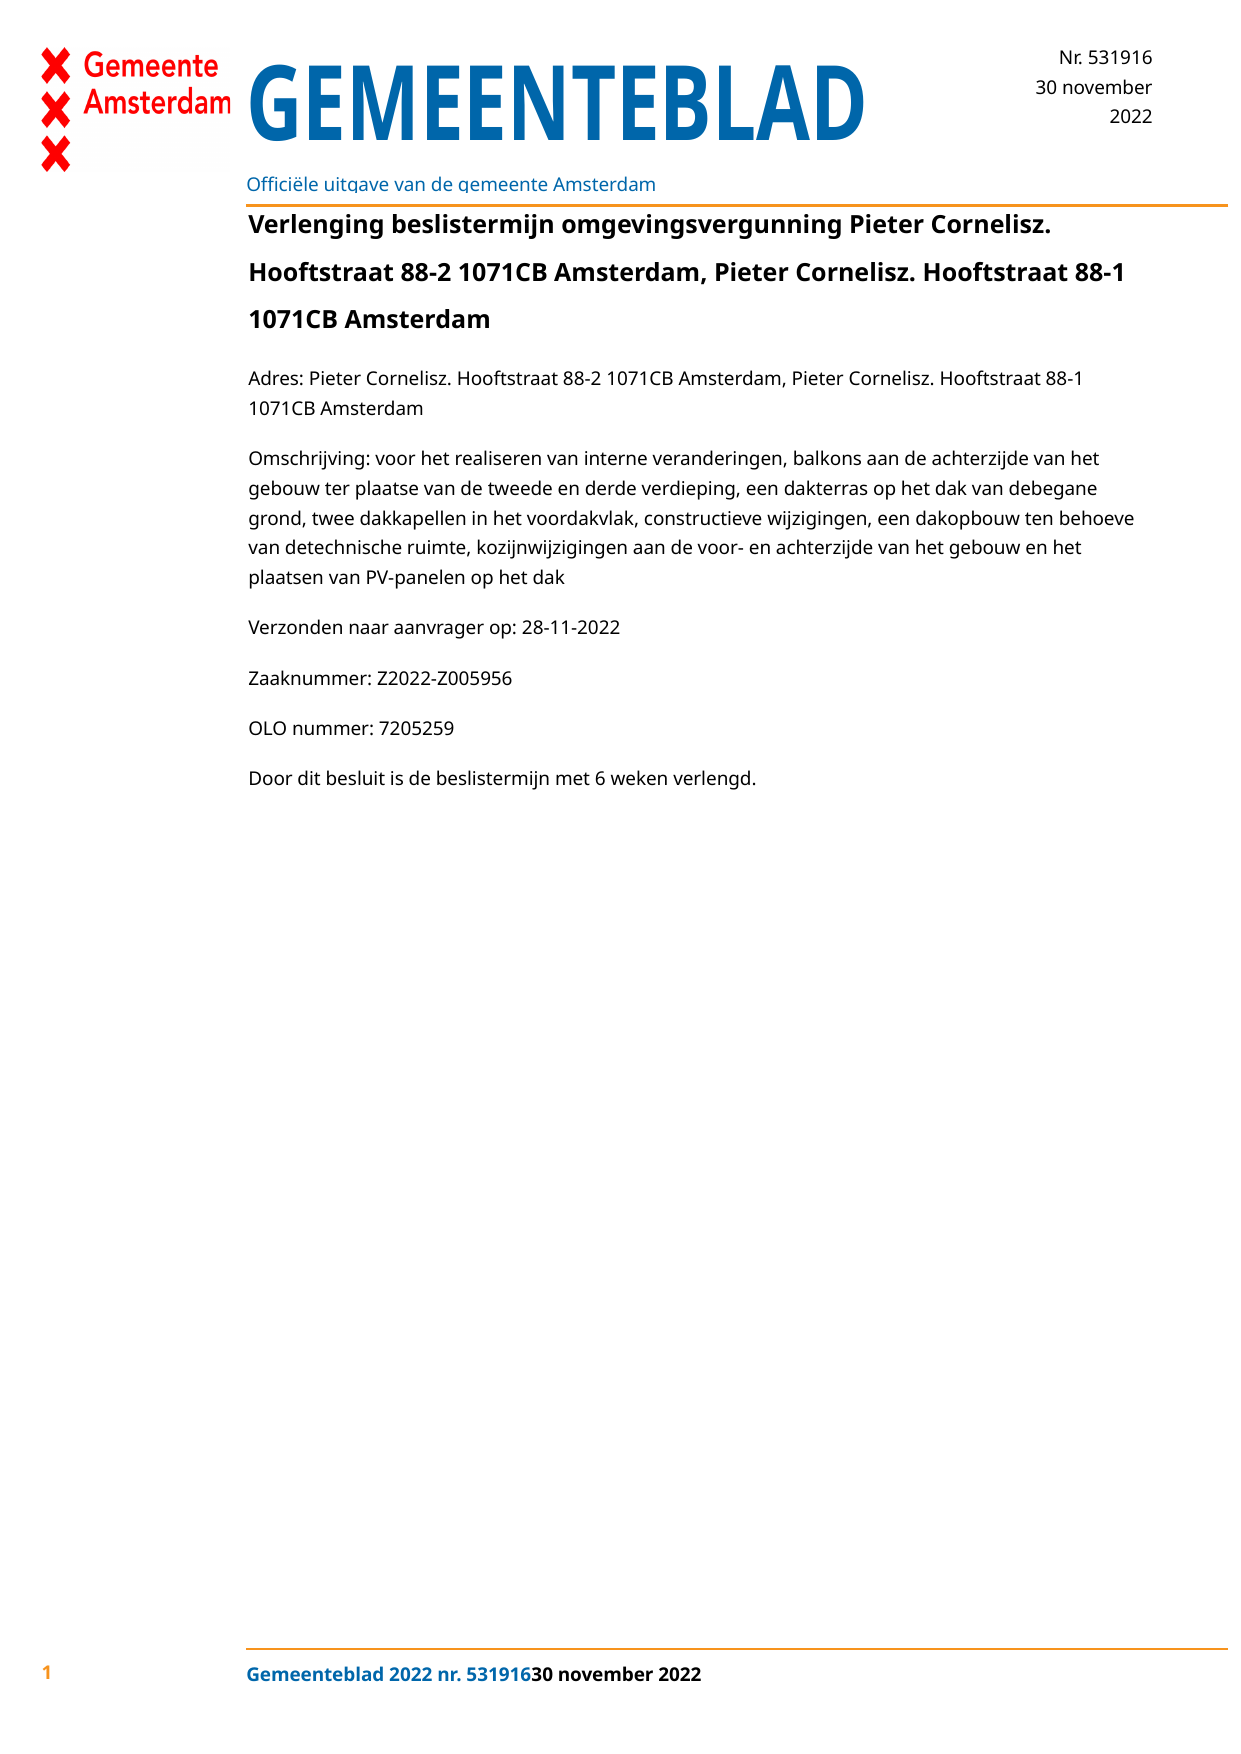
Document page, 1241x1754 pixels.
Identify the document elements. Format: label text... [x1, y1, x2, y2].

text Adres: Pieter Cornelisz. Hooftstraat 88-2 1071CB Amsterdam, Pieter Cornelisz. Hooftstraat 88-1 1071CB Amsterdam [248, 366, 1152, 421]
picture [41, 47, 231, 172]
text Verzonden naar aanvrager op: 28-11-2022 [248, 614, 1152, 640]
text Omschrijving: voor het realiseren van interne veranderingen, balkons aan de achterzijde van het gebouw ter plaatse van de tweede en derde verdieping, een dakterras op het dak van debegane grond, twee dakkapellen in het voordakvlak, constructieve wijzigingen, een dakopbouw ten behoeve van detechnische ruimte, kozijnwijzigingen aan de voor- en achterzijde van het gebouw en het plaatsen van PV-panelen op het dak [248, 446, 1152, 589]
text Verlenging beslistermijn omgevingsvergunning Pieter Cornelisz. Hooftstraat 88-2 1071CB Amsterdam, Pieter Cornelisz. Hooftstraat 88-1 1071CB Amsterdam [248, 207, 1152, 336]
text Door dit besluit is de beslistermijn met 6 weken verlengd. [248, 766, 1152, 791]
text OLO nummer: 7205259 [248, 715, 1152, 741]
text Zaaknummer: Z2022-Z005956 [248, 665, 1152, 690]
